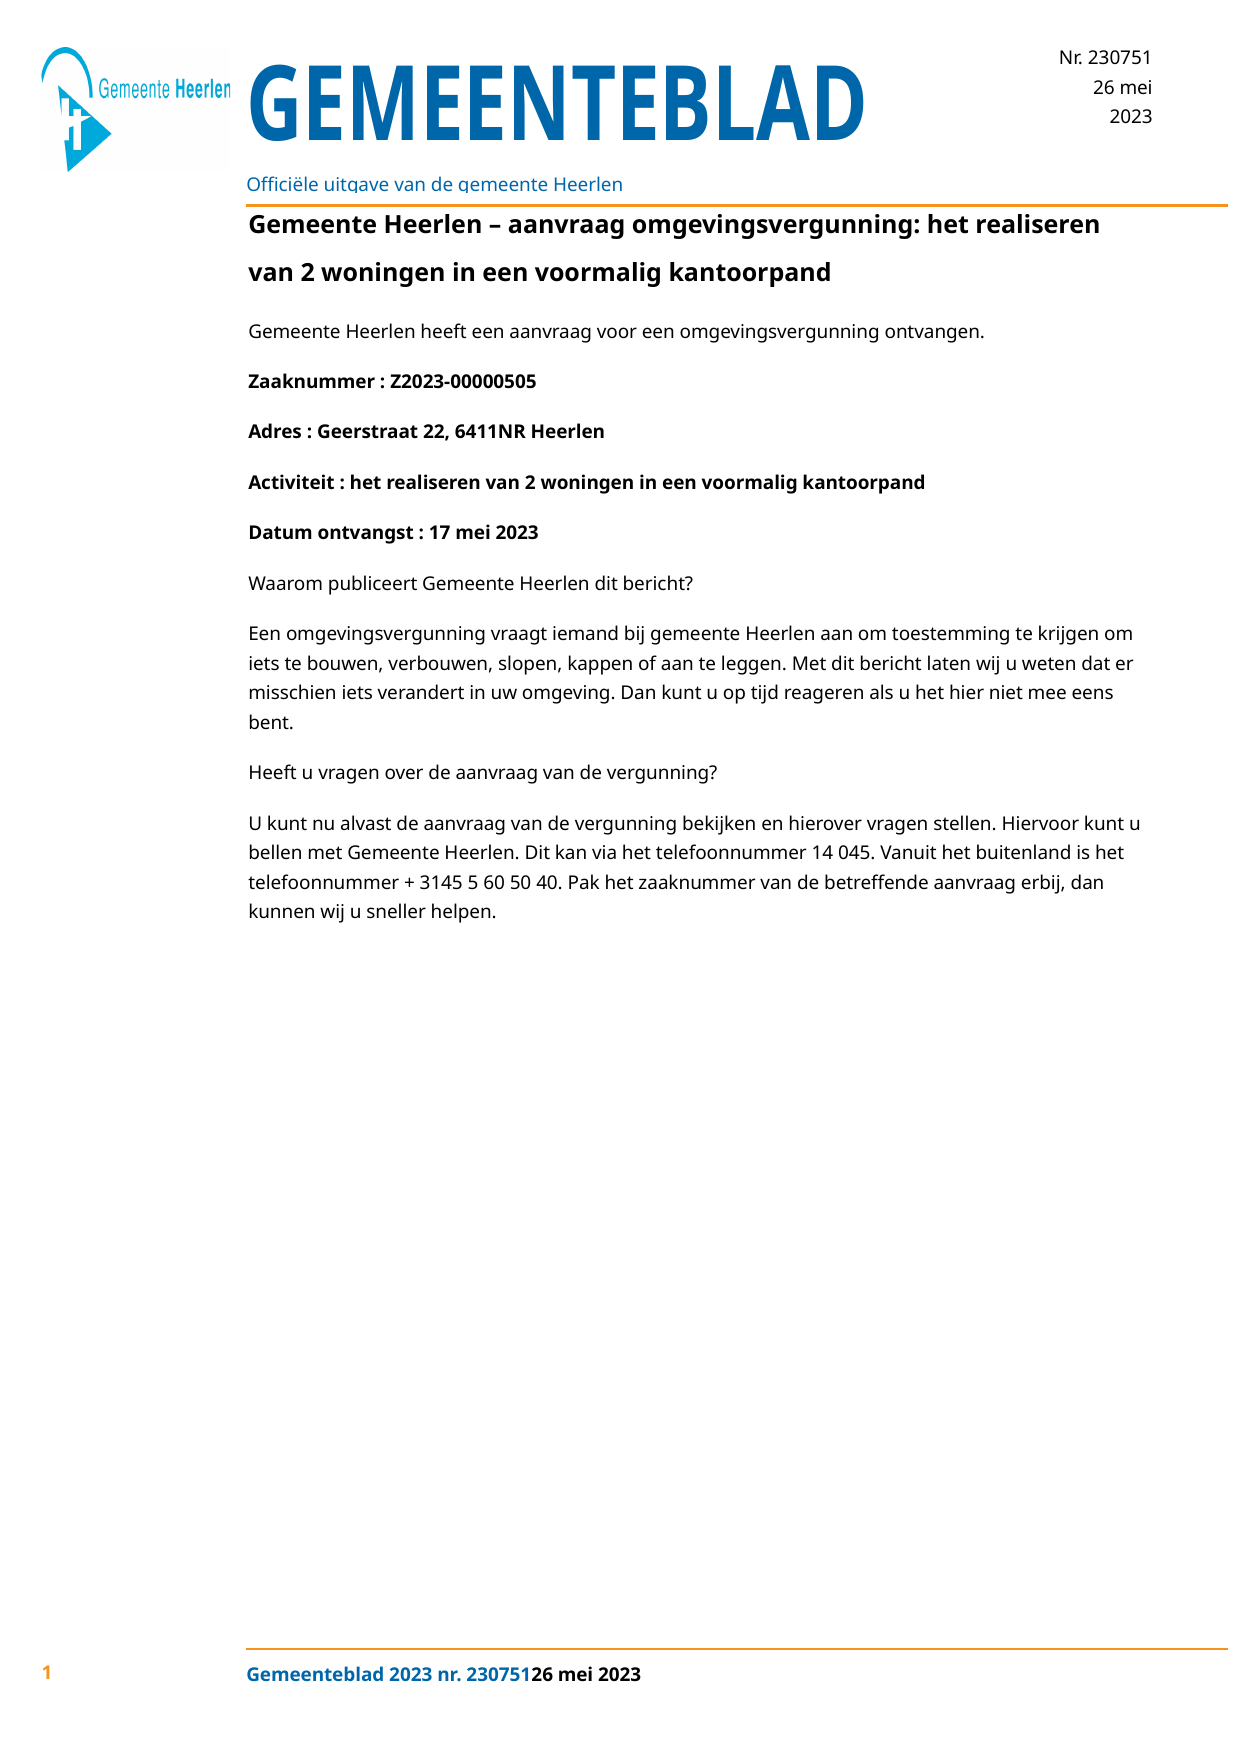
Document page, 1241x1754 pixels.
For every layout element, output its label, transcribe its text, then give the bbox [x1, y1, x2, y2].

text Datum ontvangst : 17 mei 2023 [248, 519, 1152, 545]
text Een omgevingsvergunning vraagt iemand bij gemeente Heerlen aan om toestemming te krijgen om iets te bouwen, verbouwen, slopen, kappen of aan te leggen. Met dit bericht laten wij u weten dat er misschien iets verandert in uw omgeving. Dan kunt u op tijd reageren als u het hier niet mee eens bent. [248, 620, 1152, 735]
text Gemeente Heerlen – aanvraag omgevingsvergunning: het realiseren van 2 woningen in een voormalig kantoorpand [248, 207, 1152, 288]
text Heeft u vragen over de aanvraag van de vergunning? [248, 759, 1152, 785]
picture [41, 47, 59, 70]
text Adres : Geerstraat 22, 6411NR Heerlen [248, 419, 1152, 444]
text Waarom publiceert Gemeente Heerlen dit bericht? [248, 570, 1152, 596]
text Activiteit : het realiseren van 2 woningen in een voormalig kantoorpand [248, 469, 1152, 495]
text U kunt nu alvast de aanvraag van de vergunning bekijken en hierover vragen stellen. Hiervoor kunt u bellen met Gemeente Heerlen. Dit kan via het telefoonnummer 14 045. Vanuit het buitenland is het telefoonnummer + 3145 5 60 50 40. Pak het zaaknummer van de betreffende aanvraag erbij, dan kunnen wij u sneller helpen. [248, 810, 1152, 924]
text Gemeente Heerlen heeft een aanvraag voor een omgevingsvergunning ontvangen. [248, 318, 1152, 344]
text Zaaknummer : Z2023-00000505 [248, 368, 1152, 394]
picture [41, 47, 231, 172]
